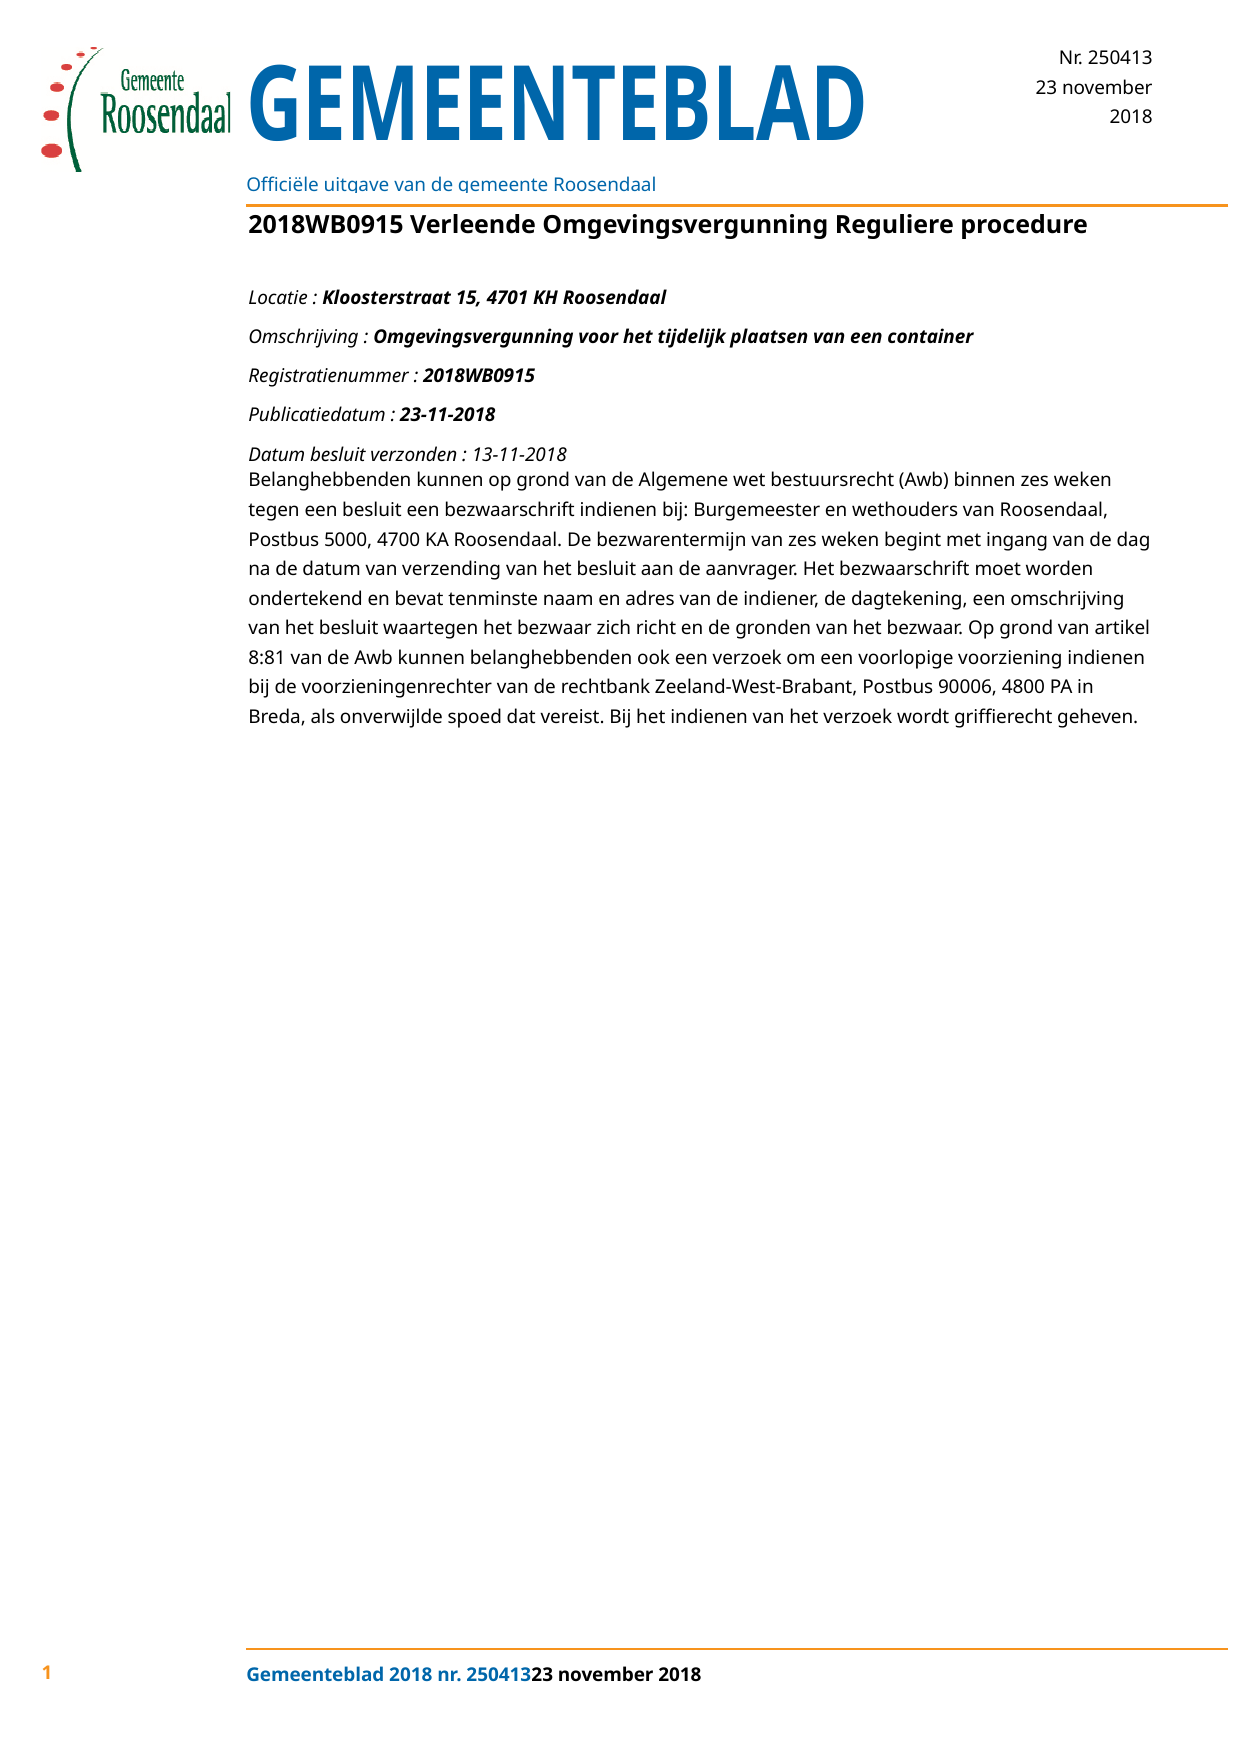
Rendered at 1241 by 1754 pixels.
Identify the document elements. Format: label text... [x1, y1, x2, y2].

text Registratienummer : 2018WB0915 [248, 362, 1152, 388]
text Locatie : Kloosterstraat 15, 4701 KH Roosendaal [248, 284, 1152, 309]
text Datum besluit verzonden : 13-11-2018 [248, 441, 1152, 467]
text Omschrijving : Omgevingsvergunning voor het tijdelijk plaatsen van een container [248, 323, 1152, 349]
text Publicatiedatum : 23-11-2018 [248, 402, 1152, 427]
picture [41, 47, 231, 172]
text 2018WB0915 Verleende Omgevingsvergunning Reguliere procedure [248, 207, 1152, 241]
text Belanghebbenden kunnen op grond van de Algemene wet bestuursrecht (Awb) binnen zes weken tegen een besluit een bezwaarschrift indienen bij: Burgemeester en wethouders van Roosendaal, Postbus 5000, 4700 KA Roosendaal. De bezwarentermijn van zes weken begint met ingang van de dag na de datum van verzending van het besluit aan de aanvrager. Het bezwaarschrift moet worden ondertekend en bevat tenminste naam en adres van de indiener, de dagtekening, een omschrijving van het besluit waartegen het bezwaar zich richt en de gronden van het bezwaar. Op grond van artikel 8:81 van de Awb kunnen belanghebbenden ook een verzoek om een voorlopige voorziening indienen bij de voorzieningenrechter van de rechtbank Zeeland-West-Brabant, Postbus 90006, 4800 PA in Breda, als onverwijlde spoed dat vereist. Bij het indienen van het verzoek wordt griffierecht geheven. [248, 467, 1152, 729]
